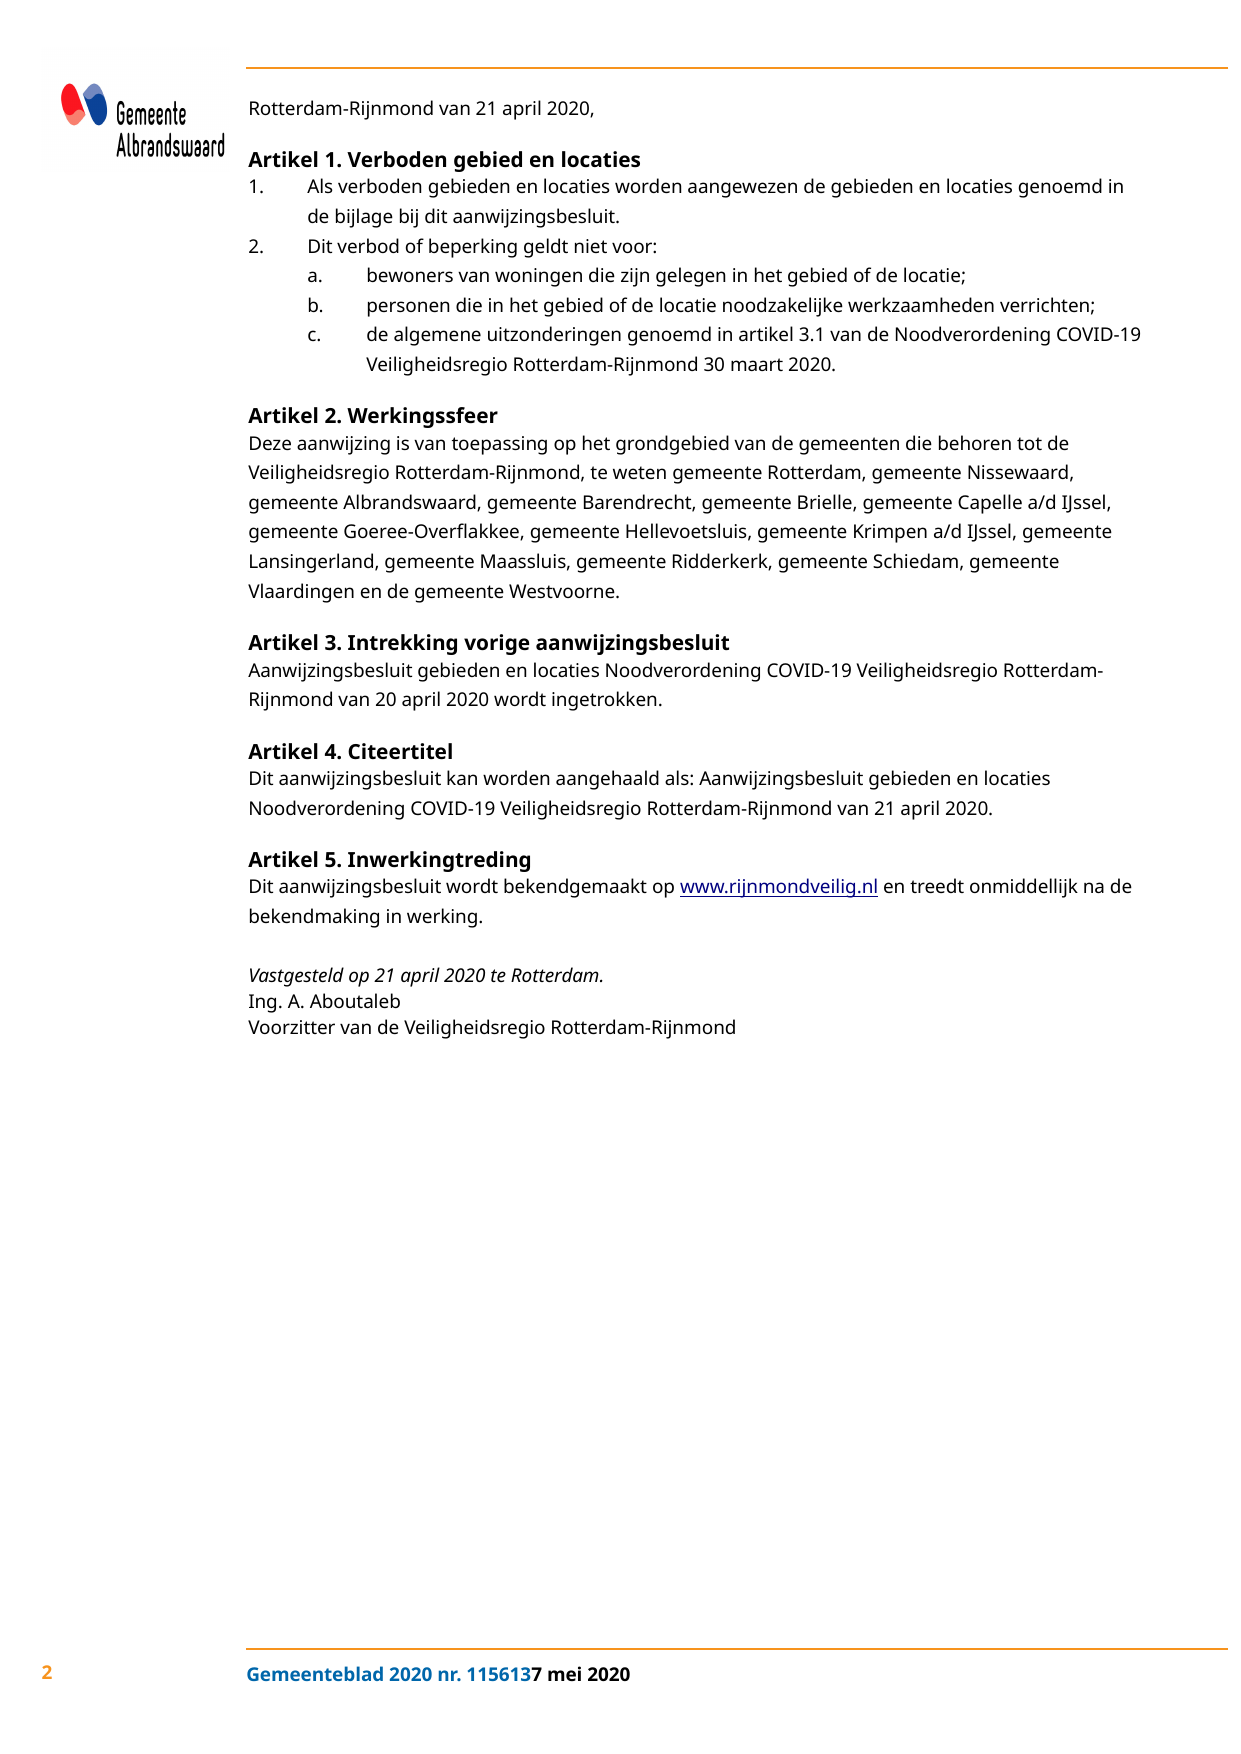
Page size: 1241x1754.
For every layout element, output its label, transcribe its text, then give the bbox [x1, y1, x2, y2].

text Artikel 2. Werkingssfeer [248, 402, 1152, 430]
text Dit aanwijzingsbesluit wordt bekendgemaakt op www.rijnmondveilig.nl en treedt onmiddellijk na de bekendmaking in werking. [248, 874, 1152, 929]
text Artikel 1. Verboden gebied en locaties [248, 145, 1152, 174]
text Artikel 4. Citeertitel [248, 737, 1152, 765]
list Dit verbod of beperking geldt niet voor: [248, 233, 1152, 258]
text Dit aanwijzingsbesluit kan worden aangehaald als: Aanwijzingsbesluit gebieden en locaties Noodverordening COVID-19 Veiligheidsregio Rotterdam-Rijnmond van 21 april 2020. [248, 765, 1152, 821]
text Artikel 3. Intrekking vorige aanwijzingsbesluit [248, 628, 1152, 657]
list Als verboden gebieden en locaties worden aangewezen de gebieden en locaties genoemd in de bijlage bij dit aanwijzingsbesluit. [248, 174, 1152, 229]
text Voorzitter van de Veiligheidsregio Rotterdam-Rijnmond [248, 1014, 1152, 1039]
text Vastgesteld op 21 april 2020 te Rotterdam. [248, 962, 1152, 988]
text Artikel 5. Inwerkingtreding [248, 845, 1152, 874]
text Deze aanwijzing is van toepassing op het grondgebied van de gemeenten die behoren tot de Veiligheidsregio Rotterdam-Rijnmond, te weten gemeente Rotterdam, gemeente Nissewaard, gemeente Albrandswaard, gemeente Barendrecht, gemeente Brielle, gemeente Capelle a/d IJssel, gemeente Goeree-Overflakkee, gemeente Hellevoetsluis, gemeente Krimpen a/d IJssel, gemeente Lansingerland, gemeente Maassluis, gemeente Ridderkerk, gemeente Schiedam, gemeente Vlaardingen en de gemeente Westvoorne. [248, 430, 1152, 604]
text Rotterdam-Rijnmond van 21 april 2020, [248, 95, 1152, 121]
text Ing. A. Aboutaleb [248, 988, 1152, 1014]
picture [41, 47, 231, 172]
list de algemene uitzonderingen genoemd in artikel 3.1 van de Noodverordening COVID-19 Veiligheidsregio Rotterdam-Rijnmond 30 maart 2020. [307, 322, 1152, 377]
list personen die in het gebied of de locatie noodzakelijke werkzaamheden verrichten; [307, 292, 1152, 318]
list bewoners van woningen die zijn gelegen in het gebied of de locatie; [307, 262, 1152, 288]
text Aanwijzingsbesluit gebieden en locaties Noodverordening COVID-19 Veiligheidsregio Rotterdam-Rijnmond van 20 april 2020 wordt ingetrokken. [248, 657, 1152, 712]
